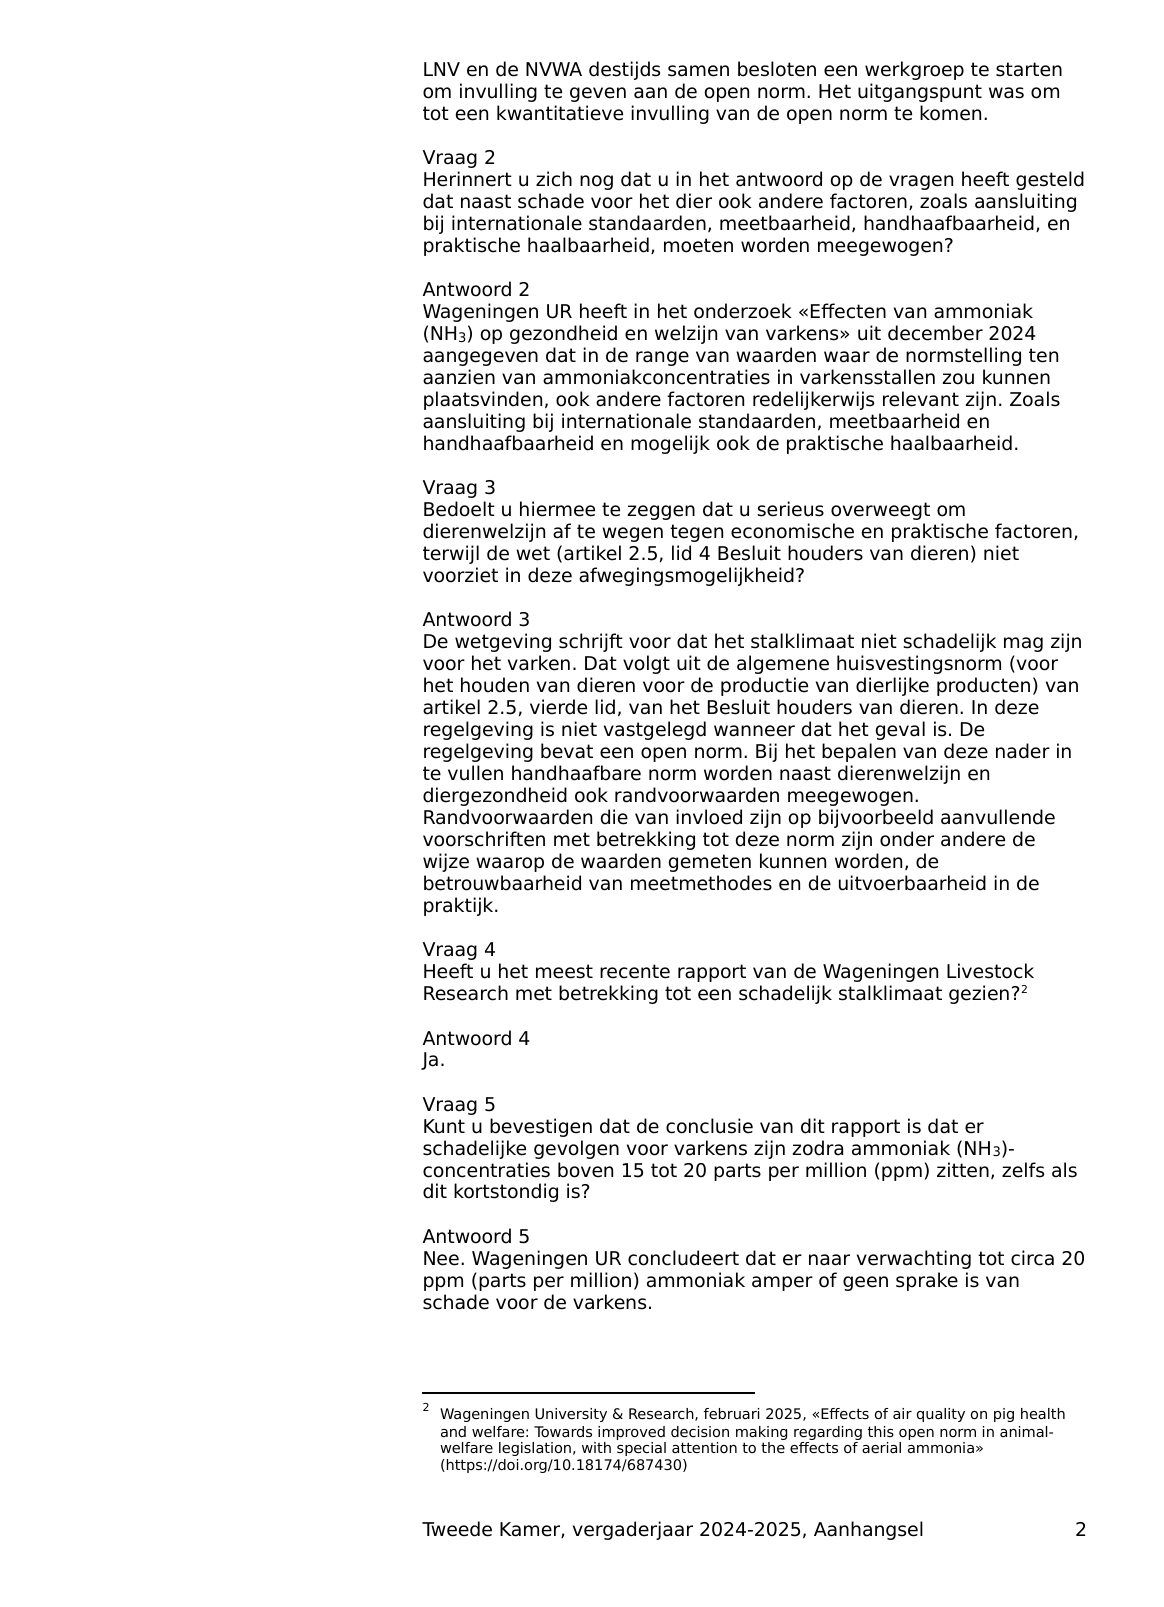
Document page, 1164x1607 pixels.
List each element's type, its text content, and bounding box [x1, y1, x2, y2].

text LNV en de NVWA destijds samen besloten een werkgroep te starten om invulling te geven aan de open norm. Het uitgangspunt was om tot een kwantitatieve invulling van de open norm te komen. [422, 59, 1087, 125]
text Antwoord 2 [422, 279, 1087, 301]
text Heeft u het meest recente rapport van de Wageningen Livestock Research met betrekking tot een schadelijk stalklimaat gezien? [422, 961, 1087, 1005]
text Herinnert u zich nog dat u in het antwoord op de vragen heeft gesteld dat naast schade voor het dier ook andere factoren, zoals aansluiting bij internationale standaarden, meetbaarheid, handhaafbaarheid, en praktische haalbaarheid, moeten worden meegewogen? [422, 169, 1087, 257]
text Vraag 3 [422, 477, 1087, 499]
text Antwoord 4 [422, 1027, 1087, 1049]
text Bedoelt u hiermee te zeggen dat u serieus overweegt om dierenwelzijn af te wegen tegen economische en praktische factoren, terwijl de wet (artikel 2.5, lid 4 Besluit houders van dieren) niet voorziet in deze afwegingsmogelijkheid? [422, 499, 1087, 587]
text Antwoord 3 [422, 609, 1087, 631]
text Vraag 5 [422, 1093, 1087, 1116]
text Vraag 2 [422, 147, 1087, 169]
text De wetgeving schrijft voor dat het stalklimaat niet schadelijk mag zijn voor het varken. Dat volgt uit de algemene huisvestingsnorm (voor het houden van dieren voor de productie van dierlijke producten) van artikel 2.5, vierde lid, van het Besluit houders van dieren. In deze regelgeving is niet vastgelegd wanneer dat het geval is. De regelgeving bevat een open norm. Bij het bepalen van deze nader in te vullen handhaafbare norm worden naast dierenwelzijn en diergezondheid ook randvoorwaarden meegewogen. Randvoorwaarden die van invloed zijn op bijvoorbeeld aanvullende voorschriften met betrekking tot deze norm zijn onder andere de wijze waarop de waarden gemeten kunnen worden, de betrouwbaarheid van meetmethodes en de uitvoerbaarheid in de praktijk. [422, 631, 1087, 917]
text Antwoord 5 [422, 1226, 1087, 1248]
text Wageningen UR heeft in het onderzoek «Effecten van ammoniak (NH3) op gezondheid en welzijn van varkens» uit december 2024 aangegeven dat in de range van waarden waar de normstelling ten aanzien van ammoniakconcentraties in varkensstallen zou kunnen plaatsvinden, ook andere factoren redelijkerwijs relevant zijn. Zoals aansluiting bij internationale standaarden, meetbaarheid en handhaafbaarheid en mogelijk ook de praktische haalbaarheid. [422, 301, 1087, 455]
text Nee. Wageningen UR concludeert dat er naar verwachting tot circa 20 ppm (parts per million) ammoniak amper of geen sprake is van schade voor de varkens. [422, 1248, 1087, 1313]
text Ja. [422, 1049, 1087, 1071]
text Vraag 4 [422, 939, 1087, 961]
text Kunt u bevestigen dat de conclusie van dit rapport is dat er schadelijke gevolgen voor varkens zijn zodra ammoniak (NH3)-concentraties boven 15 tot 20 parts per million (ppm) zitten, zelfs als dit kortstondig is? [422, 1116, 1087, 1203]
text Wageningen University & Research, februari 2025, «Effects of air quality on pig health and welfare: Towards improved decision making regarding this open norm in animal-welfare legislation, with special attention to the effects of aerial ammonia» (https://doi.org/10.18174/687430) [422, 1402, 1087, 1474]
